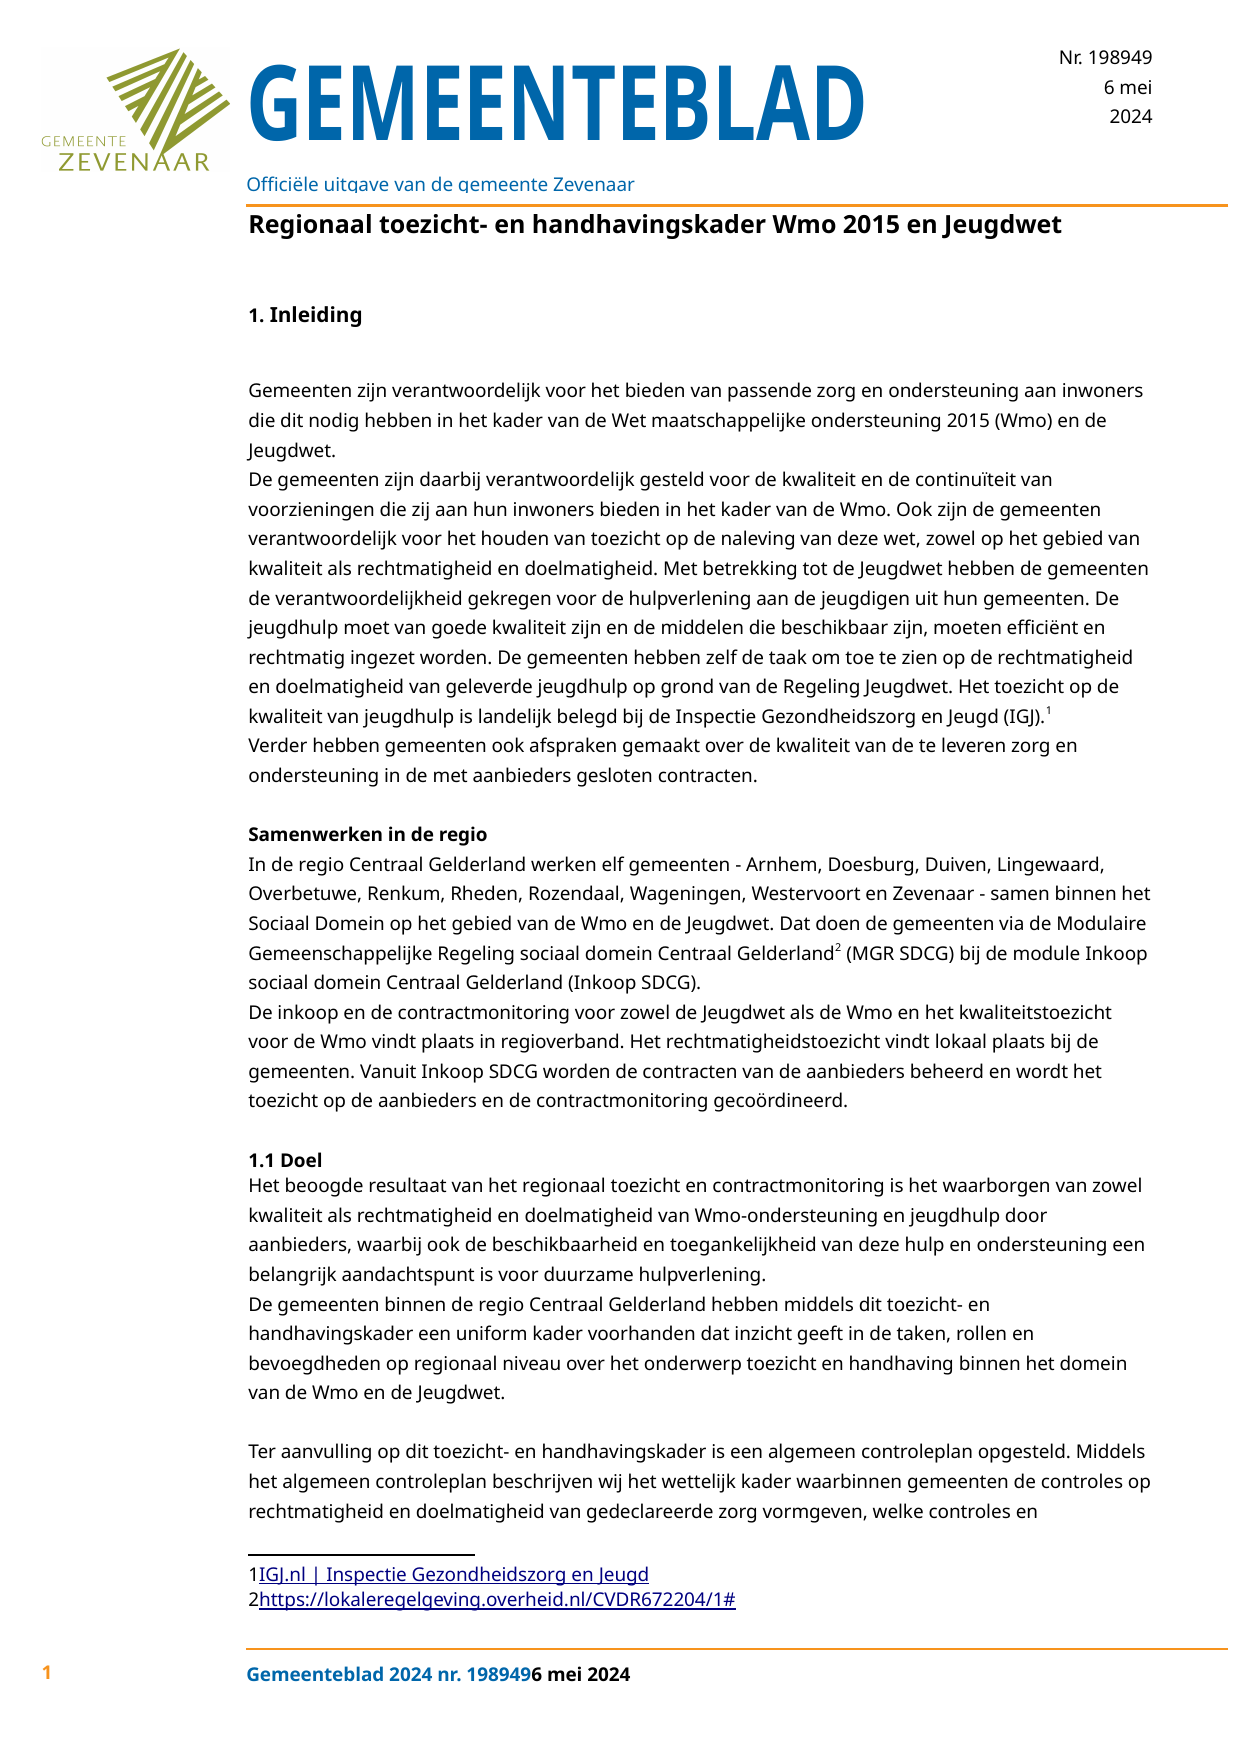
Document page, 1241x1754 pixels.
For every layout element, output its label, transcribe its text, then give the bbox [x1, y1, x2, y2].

text Samenwerken in de regio [248, 821, 1152, 847]
text IGJ.nl | Inspectie Gezondheidszorg en Jeugd [248, 1561, 1152, 1586]
text De inkoop en de contractmonitoring voor zowel de Jeugdwet als de Wmo en het kwaliteitstoezicht voor de Wmo vindt plaats in regioverband. Het rechtmatigheidstoezicht vindt lokaal plaats bij de gemeenten. Vanuit Inkoop SDCG worden de contracten van de aanbieders beheerd en wordt het toezicht op de aanbieders en de contractmonitoring gecoördineerd. [248, 999, 1152, 1113]
text In de regio Centraal Gelderland werken elf gemeenten - Arnhem, Doesburg, Duiven, Lingewaard, Overbetuwe, Renkum, Rheden, Rozendaal, Wageningen, Westervoort en Zevenaar - samen binnen het Sociaal Domein op het gebied van de Wmo en de Jeugdwet. Dat doen de gemeenten via de Modulaire Gemeenschappelijke Regeling sociaal domein Centraal Gelderland (MGR SDCG) bij de module Inkoop sociaal domein Centraal Gelderland (Inkoop SDCG). [248, 851, 1152, 995]
text 1. Inleiding [248, 300, 1152, 328]
text Regionaal toezicht- en handhavingskader Wmo 2015 en Jeugdwet [248, 207, 1152, 241]
text Het beoogde resultaat van het regionaal toezicht en contractmonitoring is het waarborgen van zowel kwaliteit als rechtmatigheid en doelmatigheid van Wmo-ondersteuning en jeugdhulp door aanbieders, waarbij ook de beschikbaarheid en toegankelijkheid van deze hulp en ondersteuning een belangrijk aandachtspunt is voor duurzame hulpverlening. [248, 1172, 1152, 1287]
text https://lokaleregelgeving.overheid.nl/CVDR672204/1# [248, 1586, 1152, 1612]
text Verder hebben gemeenten ook afspraken gemaakt over de kwaliteit van de te leveren zorg en ondersteuning in de met aanbieders gesloten contracten. [248, 733, 1152, 788]
text Ter aanvulling op dit toezicht- en handhavingskader is een algemeen controleplan opgesteld. Middels het algemeen controleplan beschrijven wij het wettelijk kader waarbinnen gemeenten de controles op rechtmatigheid en doelmatigheid van gedeclareerde zorg vormgeven, welke controles en [248, 1439, 1152, 1524]
text De gemeenten binnen de regio Centraal Gelderland hebben middels dit toezicht- en handhavingskader een uniform kader voorhanden dat inzicht geeft in de taken, rollen en bevoegdheden op regionaal niveau over het onderwerp toezicht en handhaving binnen het domein van de Wmo en de Jeugdwet. [248, 1291, 1152, 1405]
text Gemeenten zijn verantwoordelijk voor het bieden van passende zorg en ondersteuning aan inwoners die dit nodig hebben in het kader van de Wet maatschappelijke ondersteuning 2015 (Wmo) en de Jeugdwet. [248, 378, 1152, 462]
text De gemeenten zijn daarbij verantwoordelijk gesteld voor de kwaliteit en de continuïteit van voorzieningen die zij aan hun inwoners bieden in het kader van de Wmo. Ook zijn de gemeenten verantwoordelijk voor het houden van toezicht op de naleving van deze wet, zowel op het gebied van kwaliteit als rechtmatigheid en doelmatigheid. Met betrekking tot de Jeugdwet hebben de gemeenten de verantwoordelijkheid gekregen voor de hulpverlening aan de jeugdigen uit hun gemeenten. De jeugdhulp moet van goede kwaliteit zijn en de middelen die beschikbaar zijn, moeten efficiënt en rechtmatig ingezet worden. De gemeenten hebben zelf de taak om toe te zien op de rechtmatigheid en doelmatigheid van geleverde jeugdhulp op grond van de Regeling Jeugdwet. Het toezicht op de kwaliteit van jeugdhulp is landelijk belegd bij de Inspectie Gezondheidszorg en Jeugd (IGJ). [248, 466, 1152, 729]
text 1.1 Doel [248, 1147, 1152, 1172]
picture [41, 47, 231, 172]
